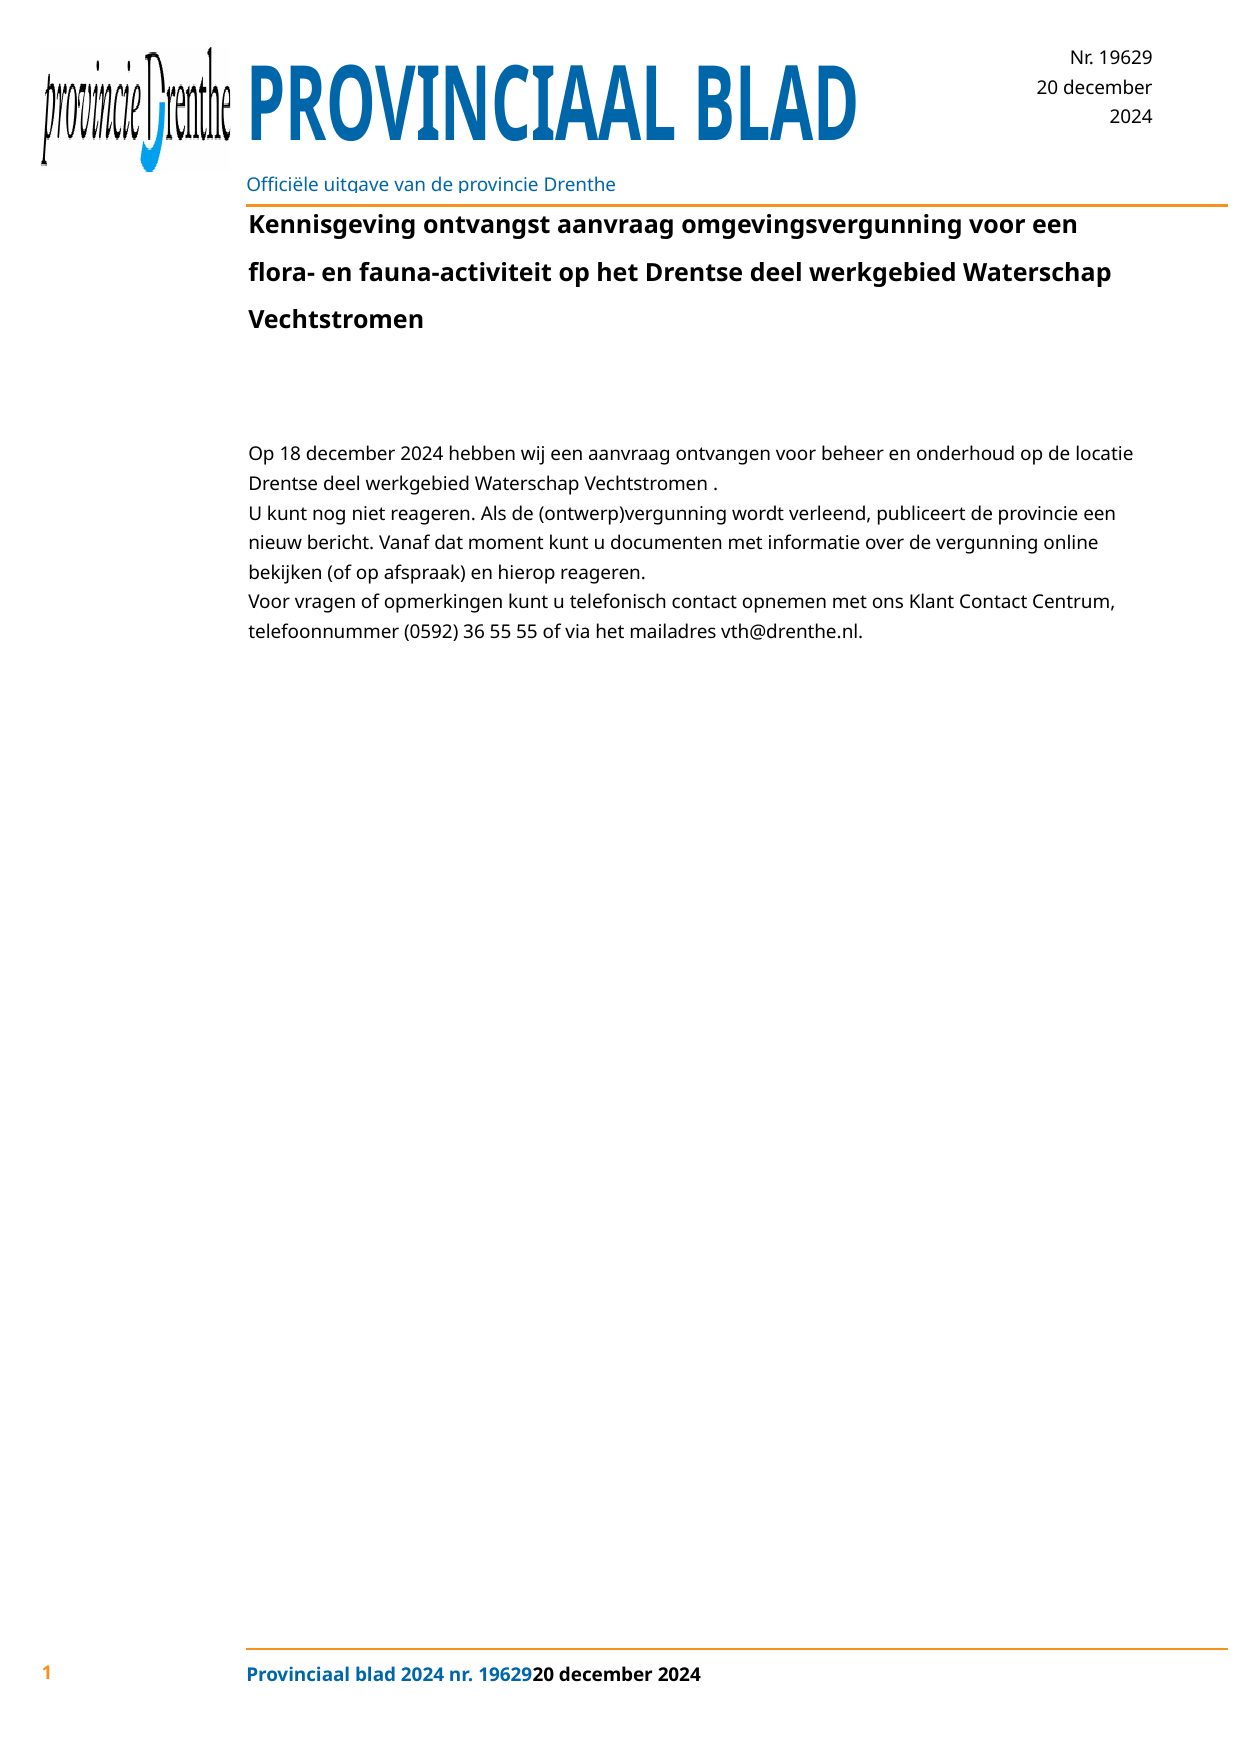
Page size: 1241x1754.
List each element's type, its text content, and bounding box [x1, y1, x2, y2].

text Voor vragen of opmerkingen kunt u telefonisch contact opnemen met ons Klant Contact Centrum, telefoonnummer (0592) 36 55 55 of via het mailadres vth@drenthe.nl. [248, 588, 1152, 644]
picture [41, 47, 231, 172]
text Kennisgeving ontvangst aanvraag omgevingsvergunning voor een flora- en fauna-activiteit op het Drentse deel werkgebied Waterschap Vechtstromen [248, 207, 1152, 336]
text Op 18 december 2024 hebben wij een aanvraag ontvangen voor beheer en onderhoud op de locatie Drentse deel werkgebied Waterschap Vechtstromen . [248, 441, 1152, 496]
text U kunt nog niet reageren. Als de (ontwerp)vergunning wordt verleend, publiceert de provincie een nieuw bericht. Vanaf dat moment kunt u documenten met informatie over de vergunning online bekijken (of op afspraak) en hierop reageren. [248, 500, 1152, 584]
